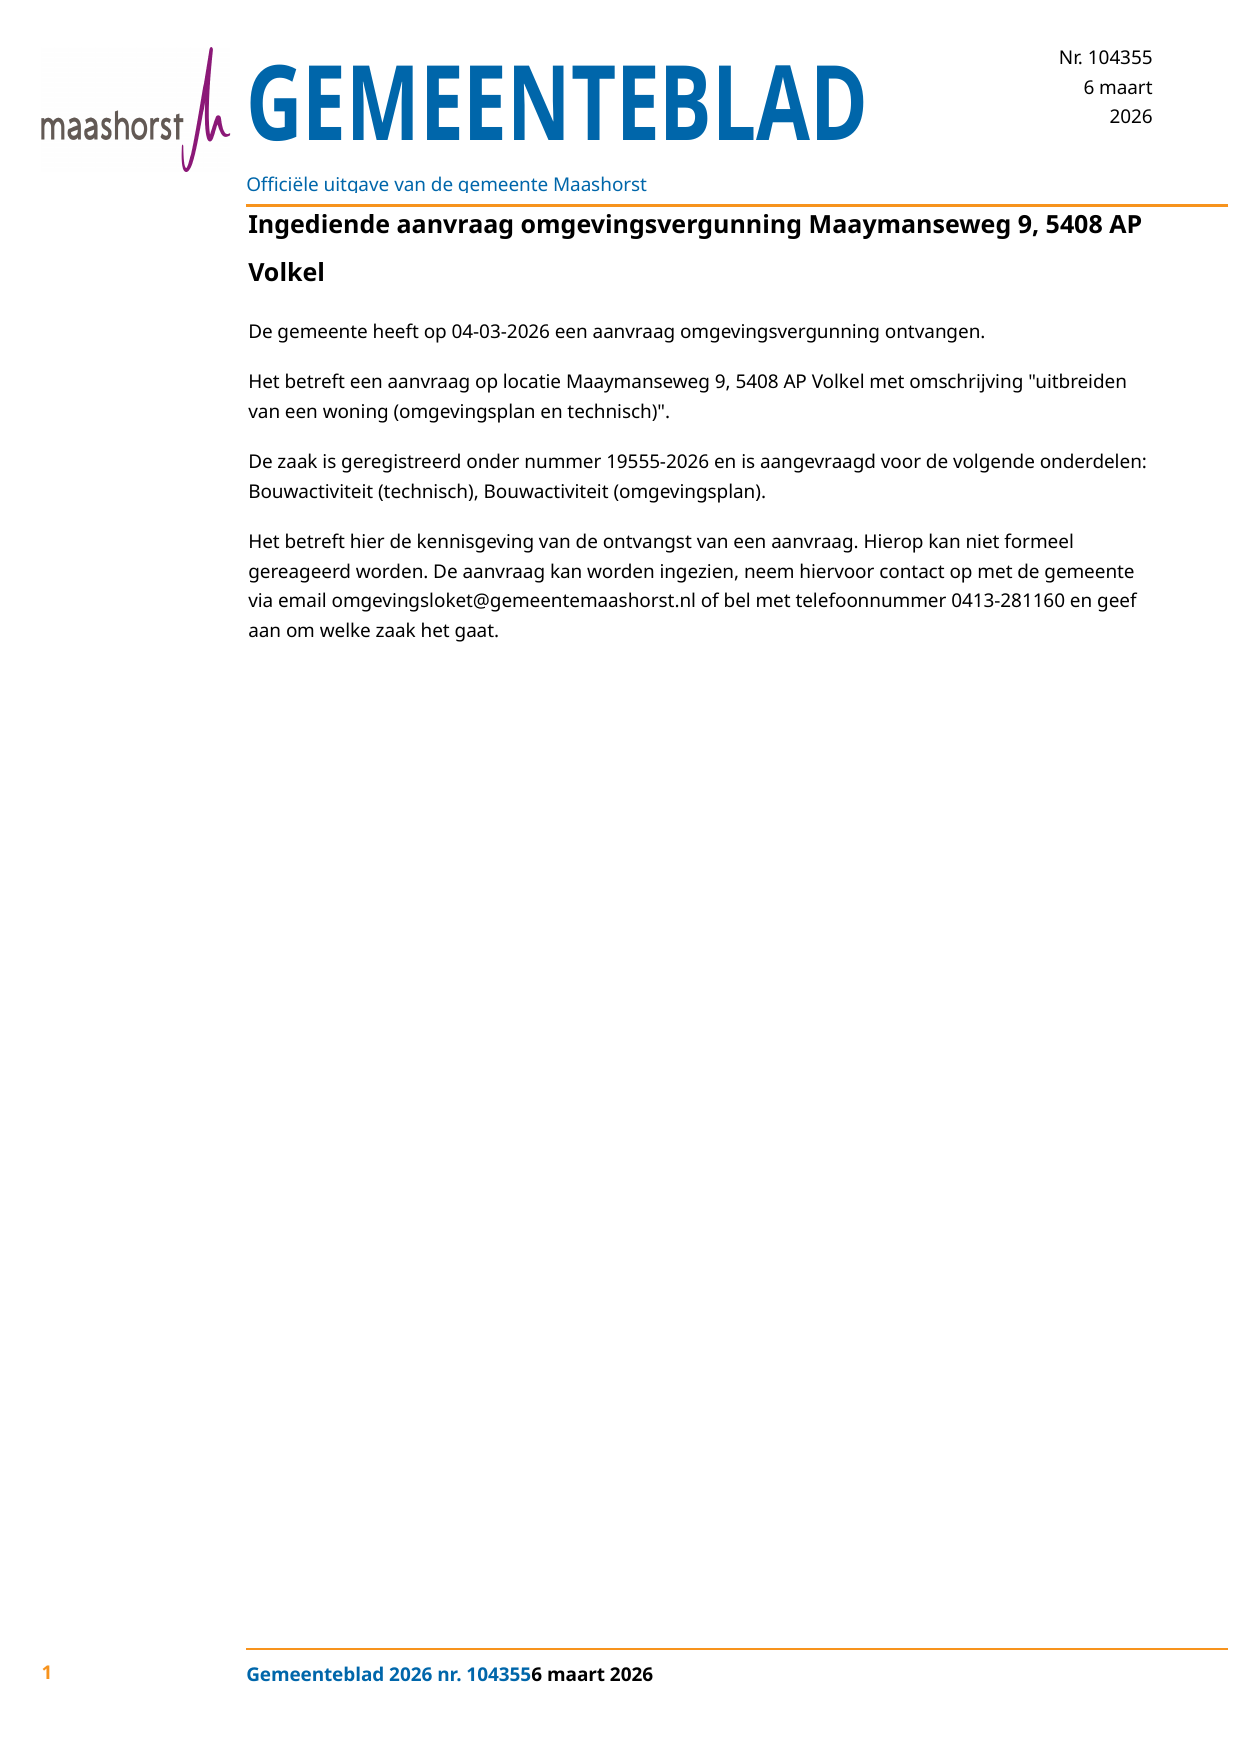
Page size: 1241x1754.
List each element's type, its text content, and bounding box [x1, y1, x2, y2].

picture [41, 47, 231, 172]
text De gemeente heeft op 04-03-2026 een aanvraag omgevingsvergunning ontvangen. [248, 318, 1152, 344]
text Het betreft hier de kennisgeving van de ontvangst van een aanvraag. Hierop kan niet formeel gereageerd worden. De aanvraag kan worden ingezien, neem hiervoor contact op met de gemeente via email omgevingsloket@gemeentemaashorst.nl of bel met telefoonnummer 0413-281160 en geef aan om welke zaak het gaat. [248, 528, 1152, 643]
text Het betreft een aanvraag op locatie Maaymanseweg 9, 5408 AP Volkel met omschrijving "uitbreiden van een woning (omgevingsplan en technisch)". [248, 368, 1152, 424]
text De zaak is geregistreerd onder nummer 19555-2026 en is aangevraagd voor de volgende onderdelen: Bouwactiviteit (technisch), Bouwactiviteit (omgevingsplan). [248, 448, 1152, 504]
text Ingediende aanvraag omgevingsvergunning Maaymanseweg 9, 5408 AP Volkel [248, 207, 1152, 288]
